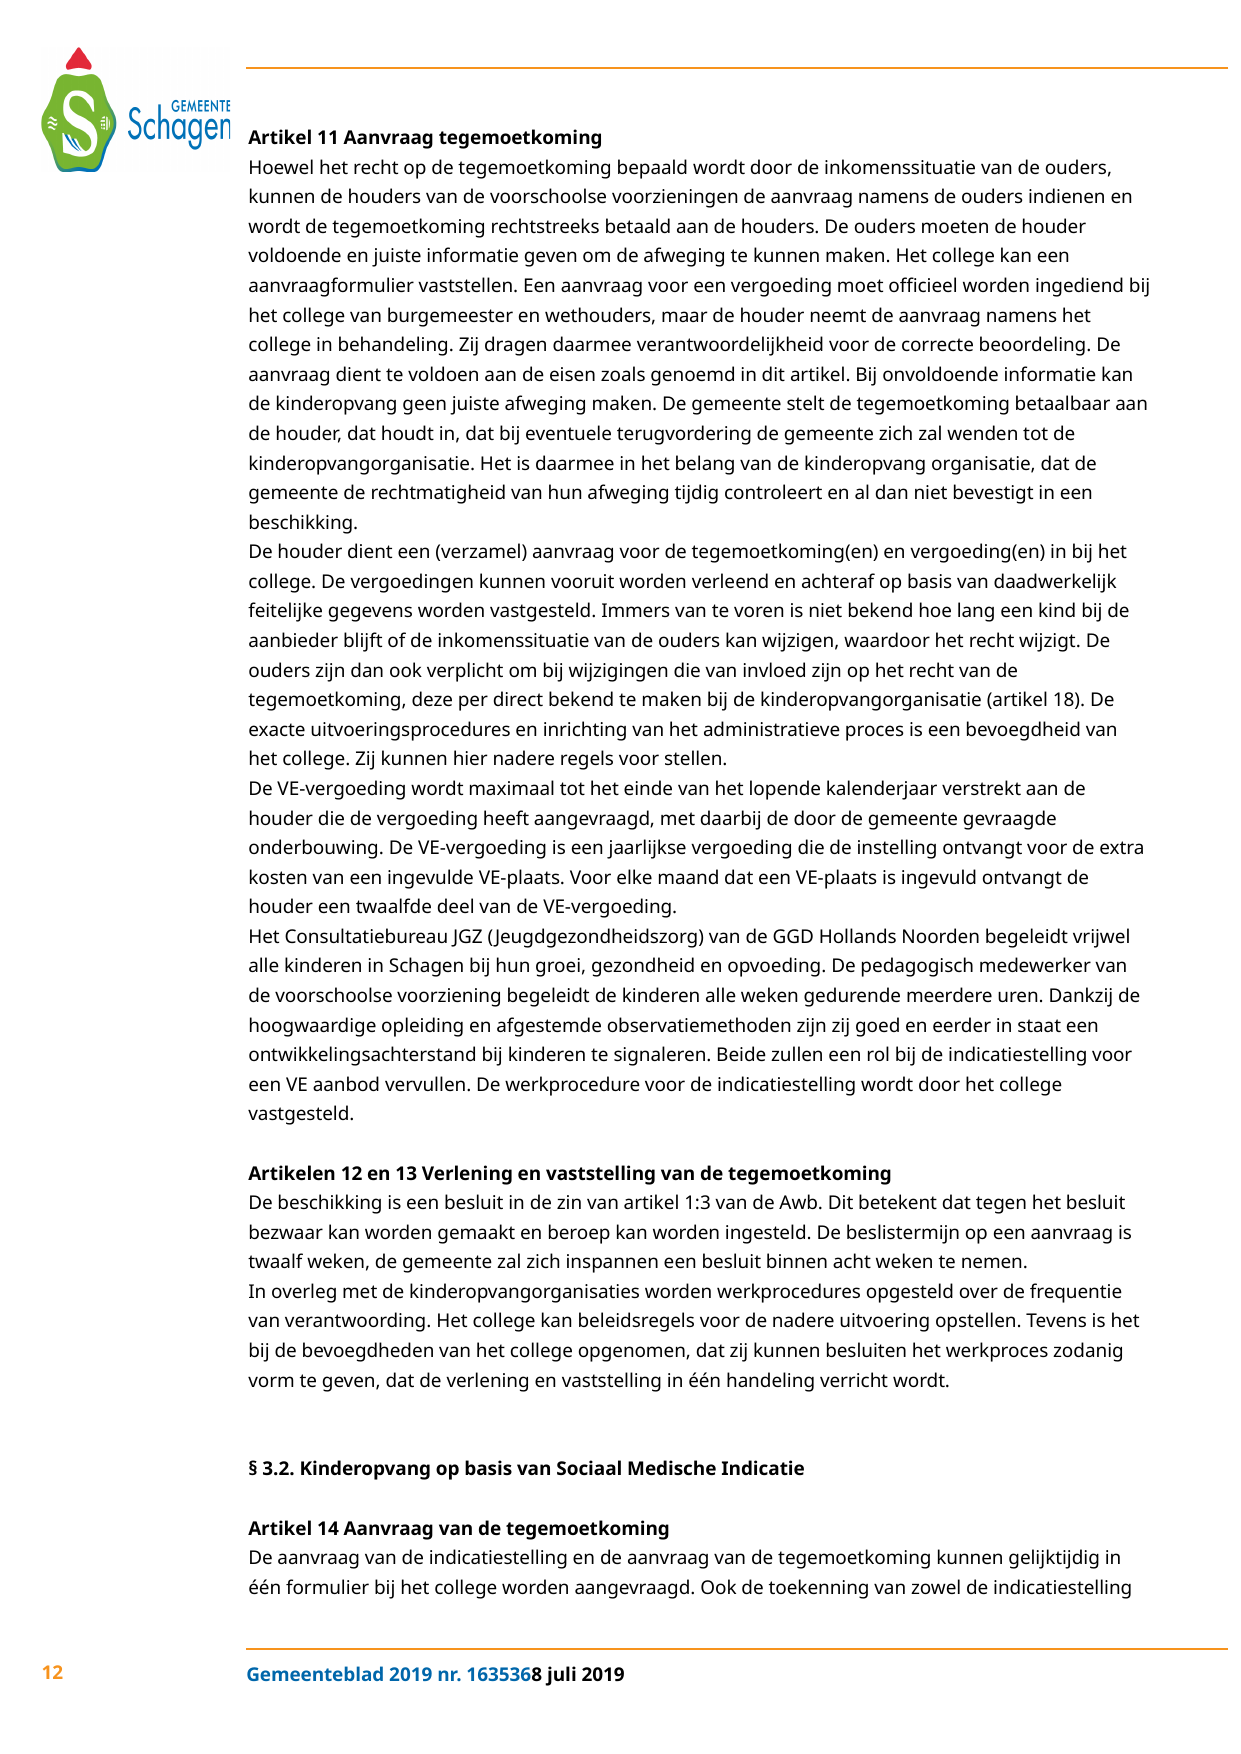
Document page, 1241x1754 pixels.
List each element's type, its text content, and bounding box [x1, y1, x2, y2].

text § 3.2. Kinderopvang op basis van Sociaal Medische Indicatie [248, 1456, 1152, 1481]
text Artikelen 12 en 13 Verlening en vaststelling van de tegemoetkoming [248, 1160, 1152, 1186]
text De houder dient een (verzamel) aanvraag voor de tegemoetkoming(en) en vergoeding(en) in bij het college. De vergoedingen kunnen vooruit worden verleend en achteraf op basis van daadwerkelijk feitelijke gegevens worden vastgesteld. Immers van te voren is niet bekend hoe lang een kind bij de aanbieder blijft of de inkomenssituatie van de ouders kan wijzigen, waardoor het recht wijzigt. De ouders zijn dan ook verplicht om bij wijzigingen die van invloed zijn op het recht van de tegemoetkoming, deze per direct bekend te maken bij de kinderopvangorganisatie (artikel 18). De exacte uitvoeringsprocedures en inrichting van het administratieve proces is een bevoegdheid van het college. Zij kunnen hier nadere regels voor stellen. [248, 538, 1152, 771]
text Hoewel het recht op de tegemoetkoming bepaald wordt door de inkomenssituatie van de ouders, kunnen de houders van de voorschoolse voorzieningen de aanvraag namens de ouders indienen en wordt de tegemoetkoming rechtstreeks betaald aan de houders. De ouders moeten de houder voldoende en juiste informatie geven om de afweging te kunnen maken. Het college kan een aanvraagformulier vaststellen. Een aanvraag voor een vergoeding moet officieel worden ingediend bij het college van burgemeester en wethouders, maar de houder neemt de aanvraag namens het college in behandeling. Zij dragen daarmee verantwoordelijkheid voor de correcte beoordeling. De aanvraag dient te voldoen aan de eisen zoals genoemd in dit artikel. Bij onvoldoende informatie kan de kinderopvang geen juiste afweging maken. De gemeente stelt de tegemoetkoming betaalbaar aan de houder, dat houdt in, dat bij eventuele terugvordering de gemeente zich zal wenden tot de kinderopvangorganisatie. Het is daarmee in het belang van de kinderopvang organisatie, dat de gemeente de rechtmatigheid van hun afweging tijdig controleert en al dan niet bevestigt in een beschikking. [248, 154, 1152, 535]
text In overleg met de kinderopvangorganisaties worden werkprocedures opgesteld over de frequentie van verantwoording. Het college kan beleidsregels voor de nadere uitvoering opstellen. Tevens is het bij de bevoegdheden van het college opgenomen, dat zij kunnen besluiten het werkproces zodanig vorm te geven, dat de verlening en vaststelling in één handeling verricht wordt. [248, 1278, 1152, 1393]
text De beschikking is een besluit in de zin van artikel 1:3 van de Awb. Dit betekent dat tegen het besluit bezwaar kan worden gemaakt en beroep kan worden ingesteld. De beslistermijn op een aanvraag is twaalf weken, de gemeente zal zich inspannen een besluit binnen acht weken te nemen. [248, 1189, 1152, 1274]
text Artikel 14 Aanvraag van de tegemoetkoming [248, 1515, 1152, 1541]
text De aanvraag van de indicatiestelling en de aanvraag van de tegemoetkoming kunnen gelijktijdig in één formulier bij het college worden aangevraagd. Ook de toekenning van zowel de indicatiestelling [248, 1544, 1152, 1600]
text De VE-vergoeding wordt maximaal tot het einde van het lopende kalenderjaar verstrekt aan de houder die de vergoeding heeft aangevraagd, met daarbij de door de gemeente gevraagde onderbouwing. De VE-vergoeding is een jaarlijkse vergoeding die de instelling ontvangt voor de extra kosten van een ingevulde VE-plaats. Voor elke maand dat een VE-plaats is ingevuld ontvangt de houder een twaalfde deel van de VE-vergoeding. [248, 775, 1152, 919]
picture [41, 47, 231, 172]
text Artikel 11 Aanvraag tegemoetkoming [248, 124, 1152, 150]
text Het Consultatiebureau JGZ (Jeugdgezondheidszorg) van de GGD Hollands Noorden begeleidt vrijwel alle kinderen in Schagen bij hun groei, gezondheid en opvoeding. De pedagogisch medewerker van de voorschoolse voorziening begeleidt de kinderen alle weken gedurende meerdere uren. Dankzij de hoogwaardige opleiding en afgestemde observatiemethoden zijn zij goed en eerder in staat een ontwikkelingsachterstand bij kinderen te signaleren. Beide zullen een rol bij de indicatiestelling voor een VE aanbod vervullen. De werkprocedure voor de indicatiestelling wordt door het college vastgesteld. [248, 923, 1152, 1126]
